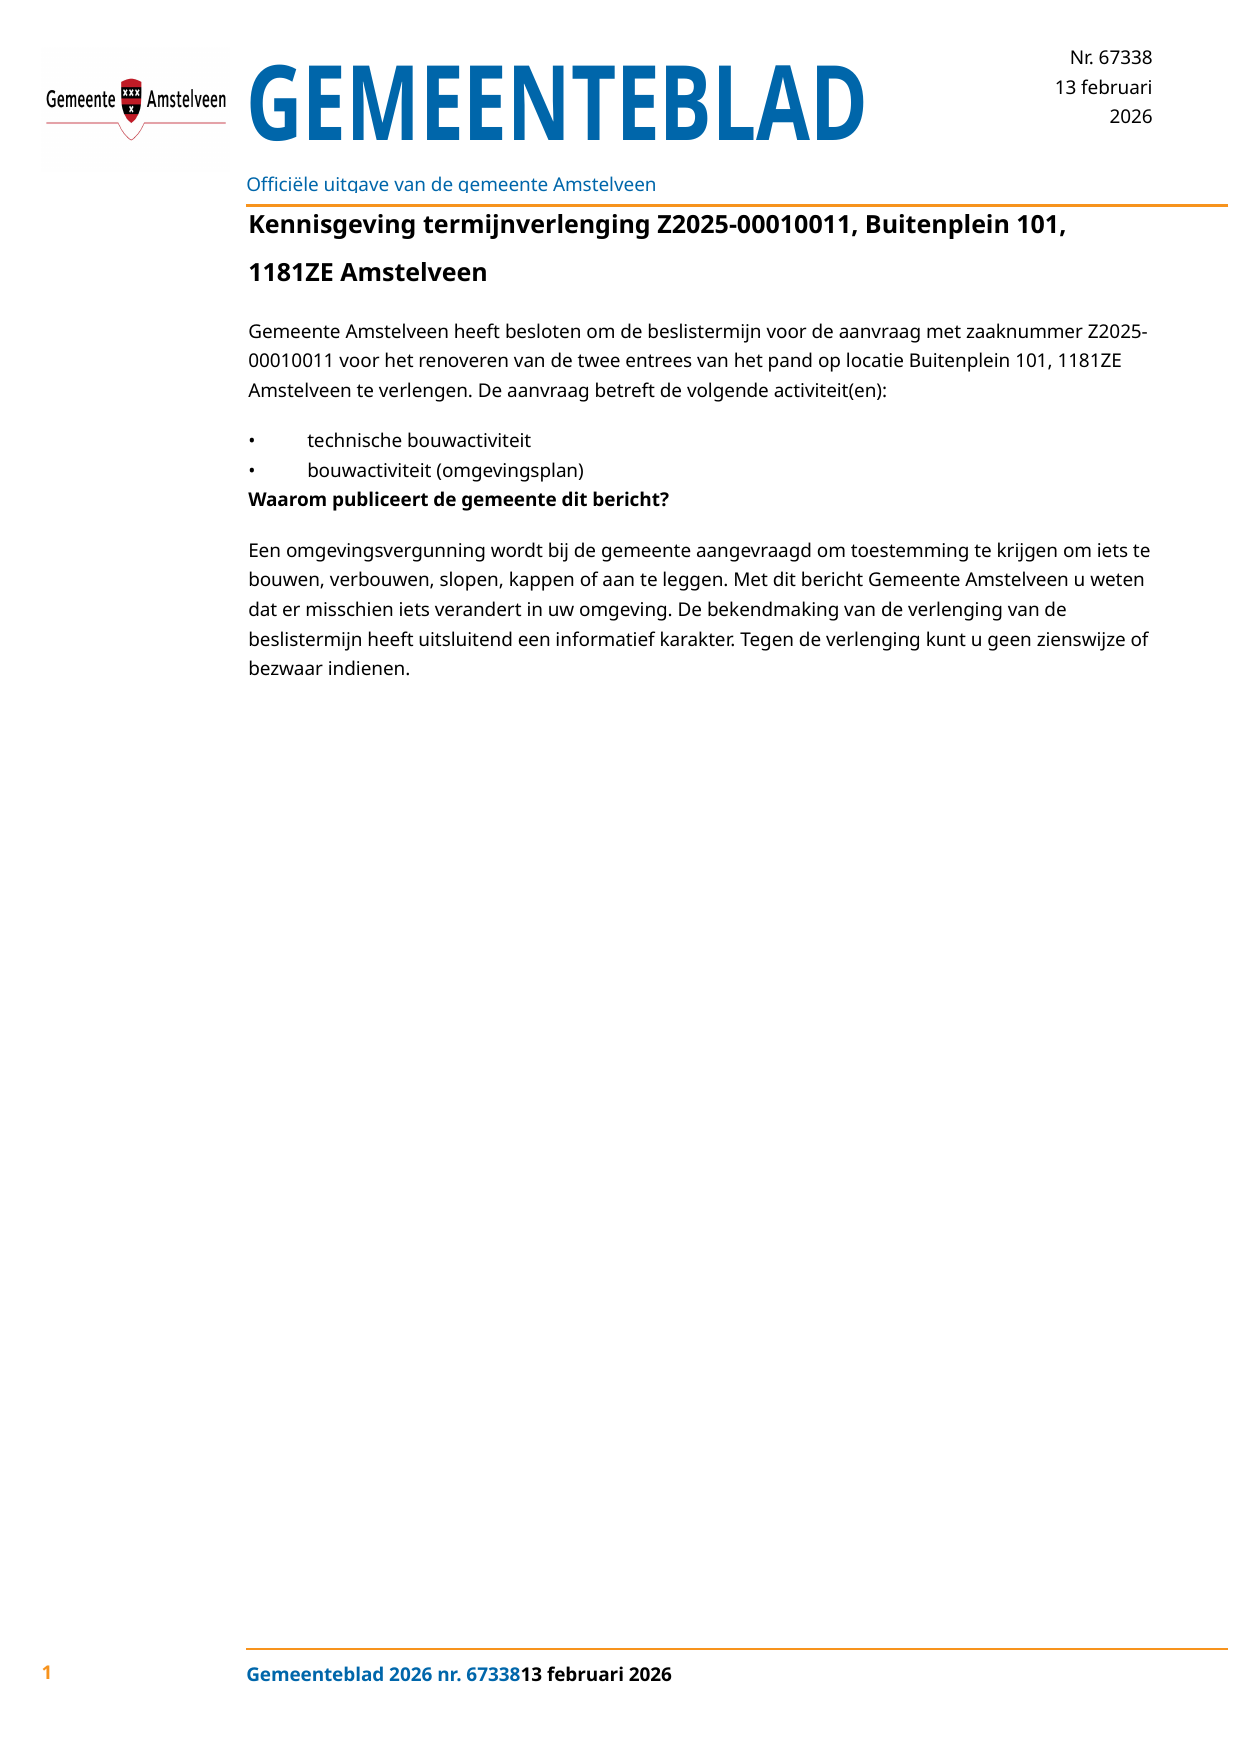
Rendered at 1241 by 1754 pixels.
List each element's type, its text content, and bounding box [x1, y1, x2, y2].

text Een omgevingsvergunning wordt bij de gemeente aangevraagd om toestemming te krijgen om iets te bouwen, verbouwen, slopen, kappen of aan te leggen. Met dit bericht Gemeente Amstelveen u weten dat er misschien iets verandert in uw omgeving. De bekendmaking van de verlenging van de beslistermijn heeft uitsluitend een informatief karakter. Tegen de verlenging kunt u geen zienswijze of bezwaar indienen. [248, 537, 1152, 681]
text Kennisgeving termijnverlenging Z2025-00010011, Buitenplein 101, 1181ZE Amstelveen [248, 207, 1152, 288]
text Waarom publiceert de gemeente dit bericht? [248, 487, 1152, 512]
picture [41, 47, 231, 172]
list bouwactiviteit (omgevingsplan) [248, 457, 1152, 483]
text Gemeente Amstelveen heeft besloten om de beslistermijn voor de aanvraag met zaaknummer Z2025-00010011 voor het renoveren van de twee entrees van het pand op locatie Buitenplein 101, 1181ZE Amstelveen te verlengen. De aanvraag betreft de volgende activiteit(en): [248, 318, 1152, 403]
list technische bouwactiviteit [248, 427, 1152, 453]
